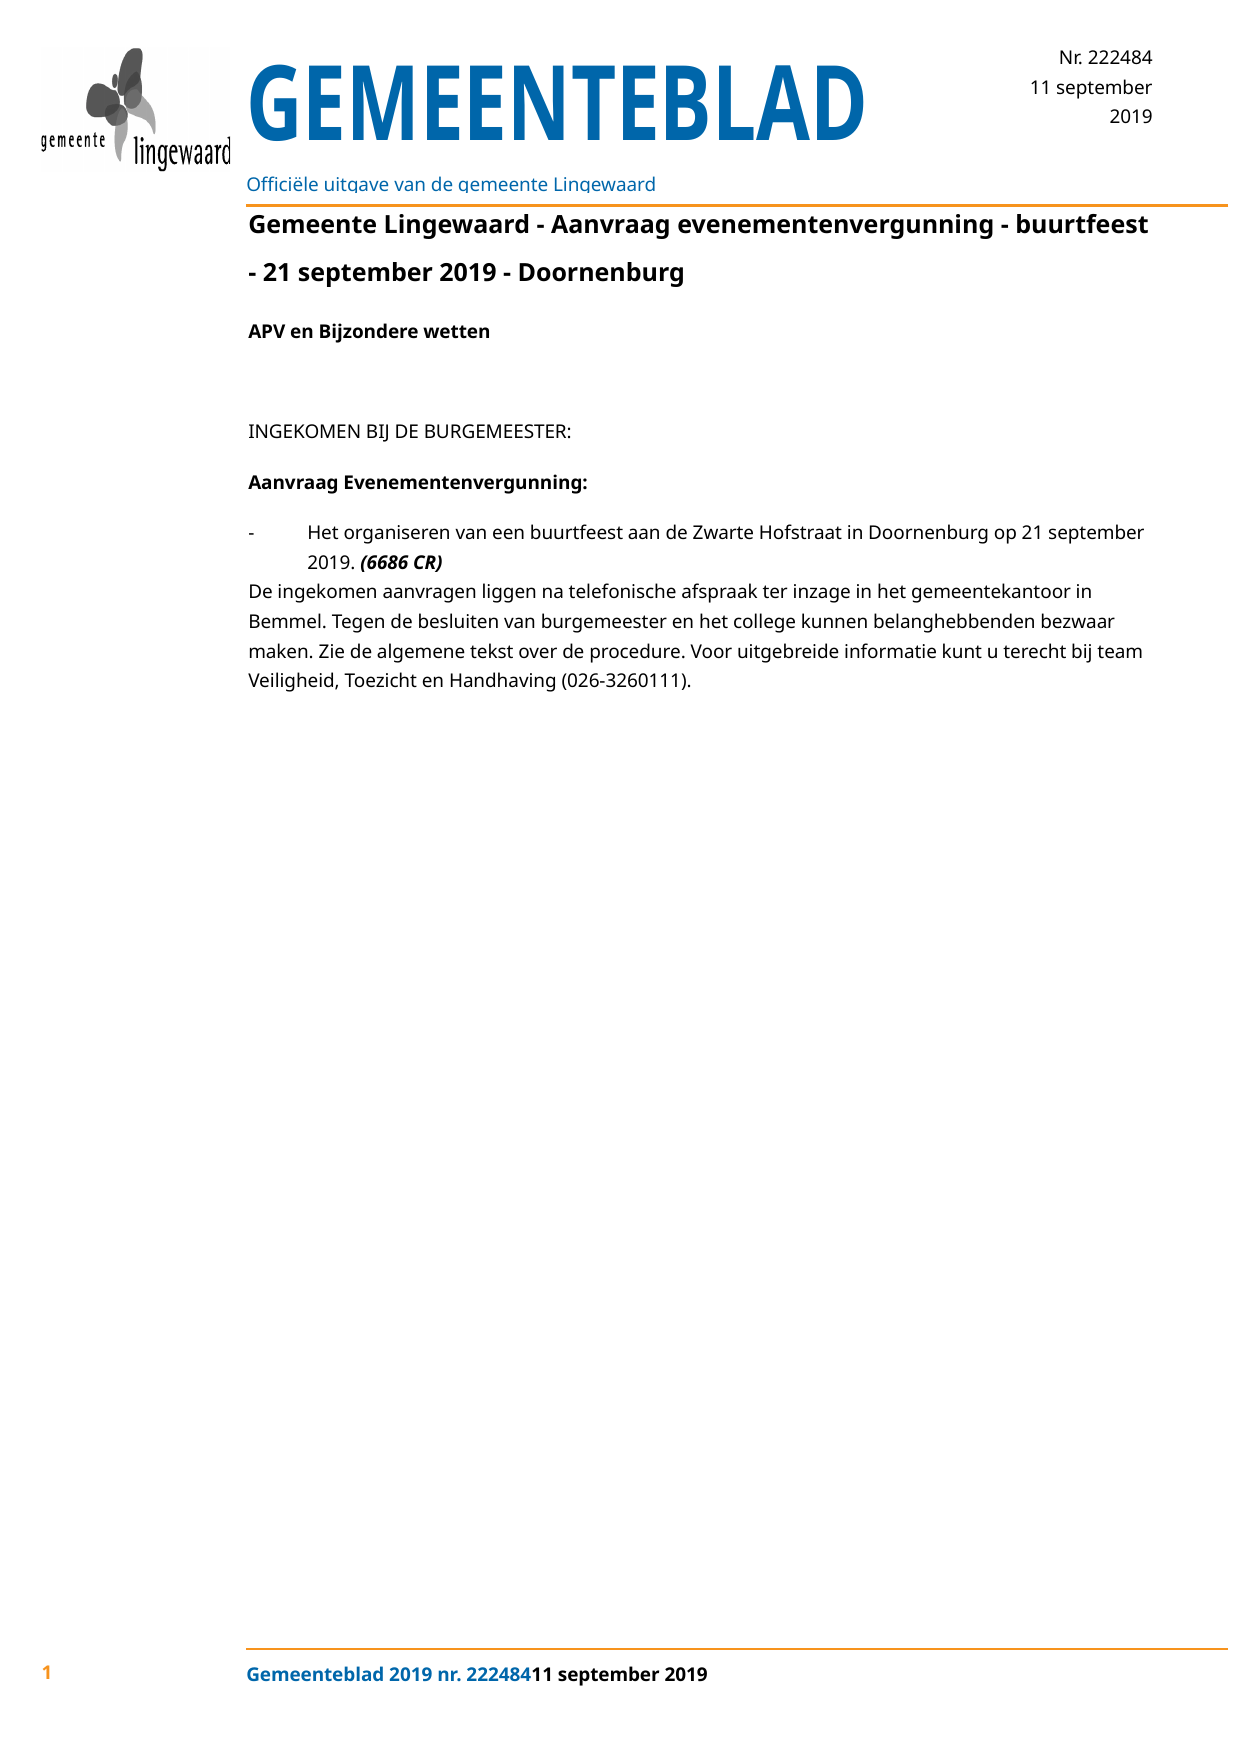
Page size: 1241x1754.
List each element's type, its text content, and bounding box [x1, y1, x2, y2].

text APV en Bijzondere wetten [248, 318, 1152, 344]
list Het organiseren van een buurtfeest aan de Zwarte Hofstraat in Doornenburg op 21 september 2019. (6686 CR) [248, 519, 1152, 575]
text Gemeente Lingewaard - Aanvraag evenementenvergunning - buurtfeest - 21 september 2019 - Doornenburg [248, 207, 1152, 288]
text Aanvraag Evenementenvergunning: [248, 469, 1152, 495]
picture [41, 47, 231, 172]
text De ingekomen aanvragen liggen na telefonische afspraak ter inzage in het gemeentekantoor in Bemmel. Tegen de besluiten van burgemeester en het college kunnen belanghebbenden bezwaar maken. Zie de algemene tekst over de procedure. Voor uitgebreide informatie kunt u terecht bij team Veiligheid, Toezicht en Handhaving (026-3260111). [248, 579, 1152, 693]
text INGEKOMEN BIJ DE BURGEMEESTER: [248, 419, 1152, 444]
